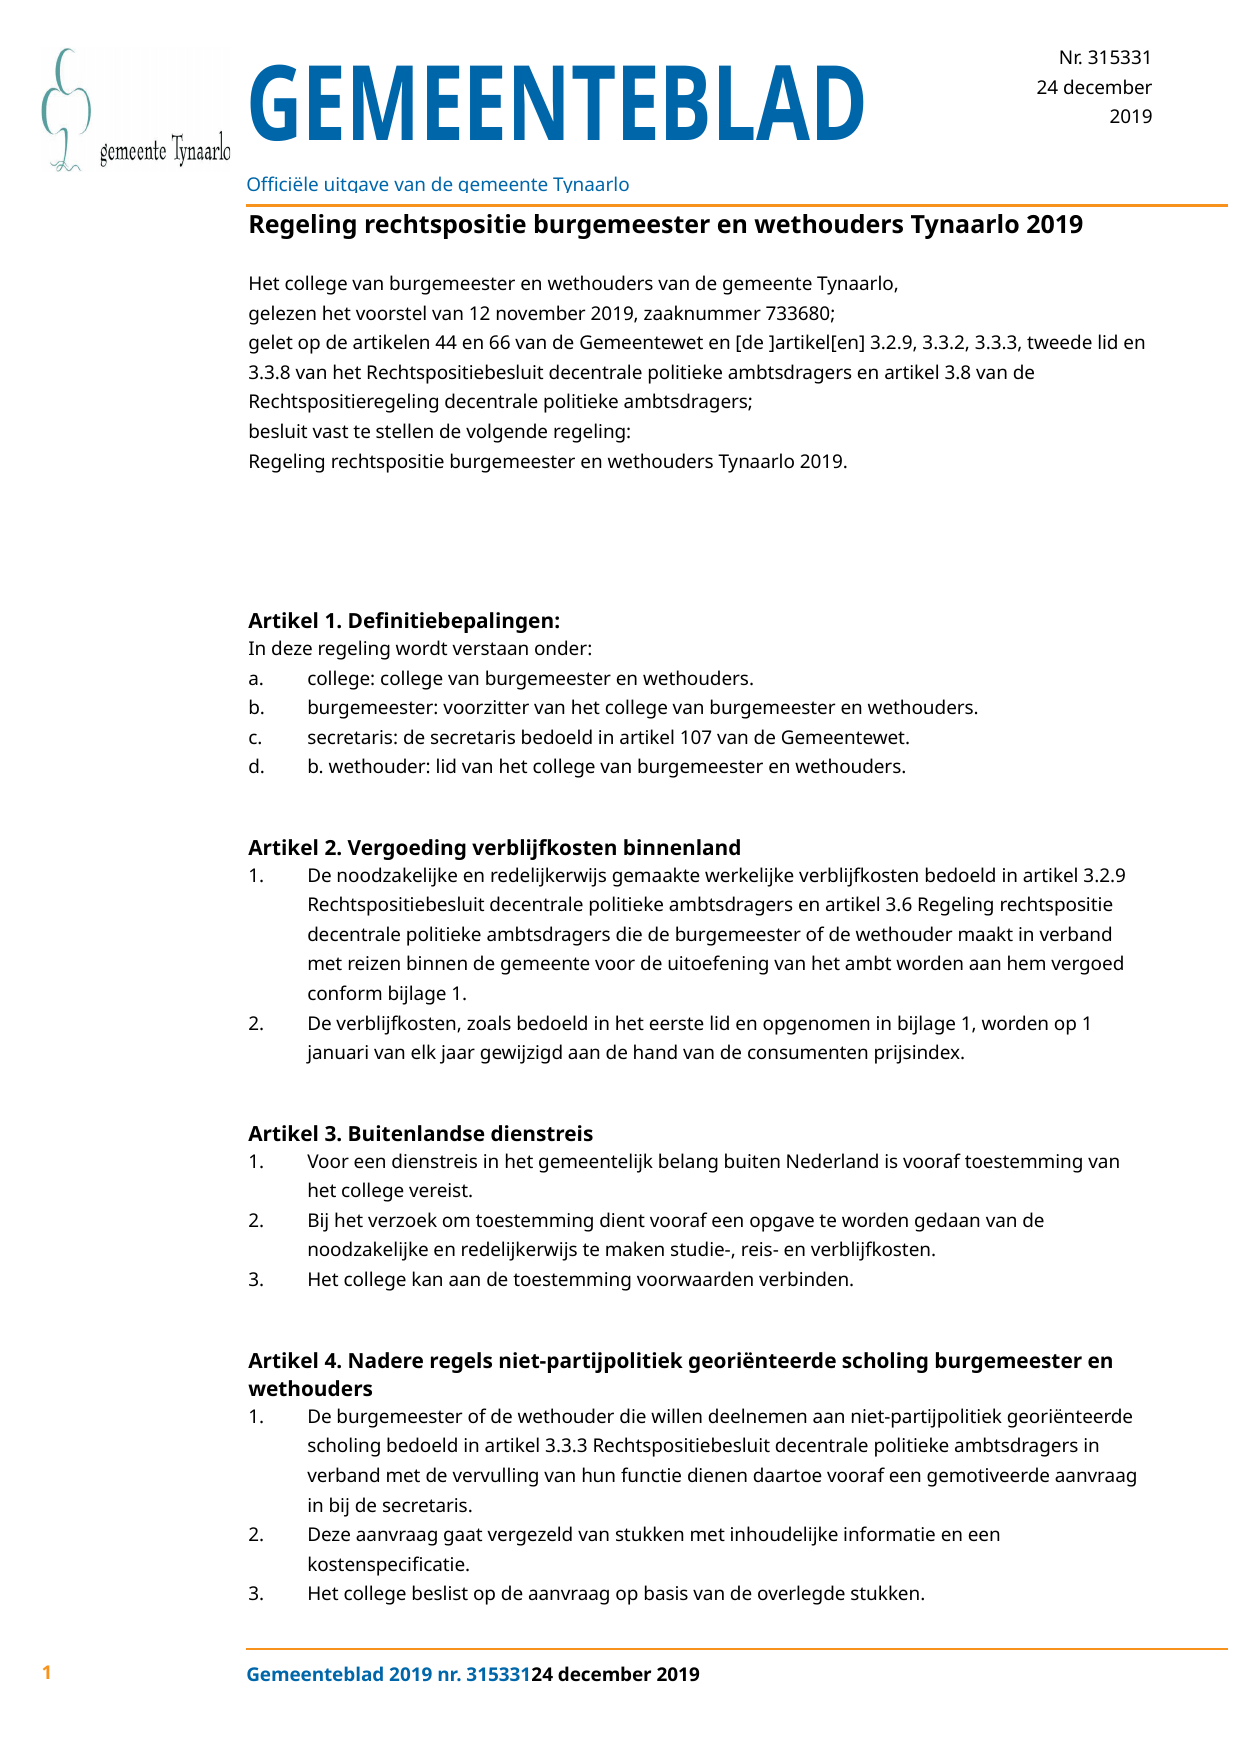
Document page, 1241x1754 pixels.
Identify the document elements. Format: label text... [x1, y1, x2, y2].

text gelezen het voorstel van 12 november 2019, zaaknummer 733680; [248, 300, 1152, 326]
list burgemeester: voorzitter van het college van burgemeester en wethouders. [248, 694, 1152, 720]
list Voor een dienstreis in het gemeentelijk belang buiten Nederland is vooraf toestemming van het college vereist. [248, 1148, 1152, 1203]
list Het college kan aan de toestemming voorwaarden verbinden. [248, 1266, 1152, 1292]
text Artikel 1. Definitiebepalingen: [248, 607, 1152, 635]
picture [41, 47, 231, 172]
list Bij het verzoek om toestemming dient vooraf een opgave te worden gedaan van de noodzakelijke en redelijkerwijs te maken studie-, reis- en verblijfkosten. [248, 1207, 1152, 1262]
list De noodzakelijke en redelijkerwijs gemaakte werkelijke verblijfkosten bedoeld in artikel 3.2.9 Rechtspositiebesluit decentrale politieke ambtsdragers en artikel 3.6 Regeling rechtspositie decentrale politieke ambtsdragers die de burgemeester of de wethouder maakt in verband met reizen binnen de gemeente voor de uitoefening van het ambt worden aan hem vergoed conform bijlage 1. [248, 862, 1152, 1006]
text Het college van burgemeester en wethouders van de gemeente Tynaarlo, [248, 270, 1152, 296]
text Regeling rechtspositie burgemeester en wethouders Tynaarlo 2019. [248, 448, 1152, 473]
list De verblijfkosten, zoals bedoeld in het eerste lid en opgenomen in bijlage 1, worden op 1 januari van elk jaar gewijzigd aan de hand van de consumenten prijsindex. [248, 1010, 1152, 1065]
text Artikel 2. Vergoeding verblijfkosten binnenland [248, 833, 1152, 862]
text gelet op de artikelen 44 en 66 van de Gemeentewet en [de ]artikel[en] 3.2.9, 3.3.2, 3.3.3, tweede lid en 3.3.8 van het Rechtspositiebesluit decentrale politieke ambtsdragers en artikel 3.8 van de Rechtspositieregeling decentrale politieke ambtsdragers; [248, 329, 1152, 414]
list Deze aanvraag gaat vergezeld van stukken met inhoudelijke informatie en een kostenspecificatie. [248, 1521, 1152, 1577]
text besluit vast te stellen de volgende regeling: [248, 418, 1152, 444]
text In deze regeling wordt verstaan onder: [248, 635, 1152, 661]
text Artikel 3. Buitenlandse dienstreis [248, 1119, 1152, 1148]
text Regeling rechtspositie burgemeester en wethouders Tynaarlo 2019 [248, 207, 1152, 241]
text Artikel 4. Nadere regels niet-partijpolitiek georiënteerde scholing burgemeester en wethouders [248, 1346, 1152, 1403]
list b. wethouder: lid van het college van burgemeester en wethouders. [248, 753, 1152, 779]
list college: college van burgemeester en wethouders. [248, 665, 1152, 690]
list Het college beslist op de aanvraag op basis van de overlegde stukken. [248, 1581, 1152, 1606]
list secretaris: de secretaris bedoeld in artikel 107 van de Gemeentewet. [248, 724, 1152, 749]
list De burgemeester of de wethouder die willen deelnemen aan niet-partijpolitiek georiënteerde scholing bedoeld in artikel 3.3.3 Rechtspositiebesluit decentrale politieke ambtsdragers in verband met de vervulling van hun functie dienen daartoe vooraf een gemotiveerde aanvraag in bij de secretaris. [248, 1403, 1152, 1517]
